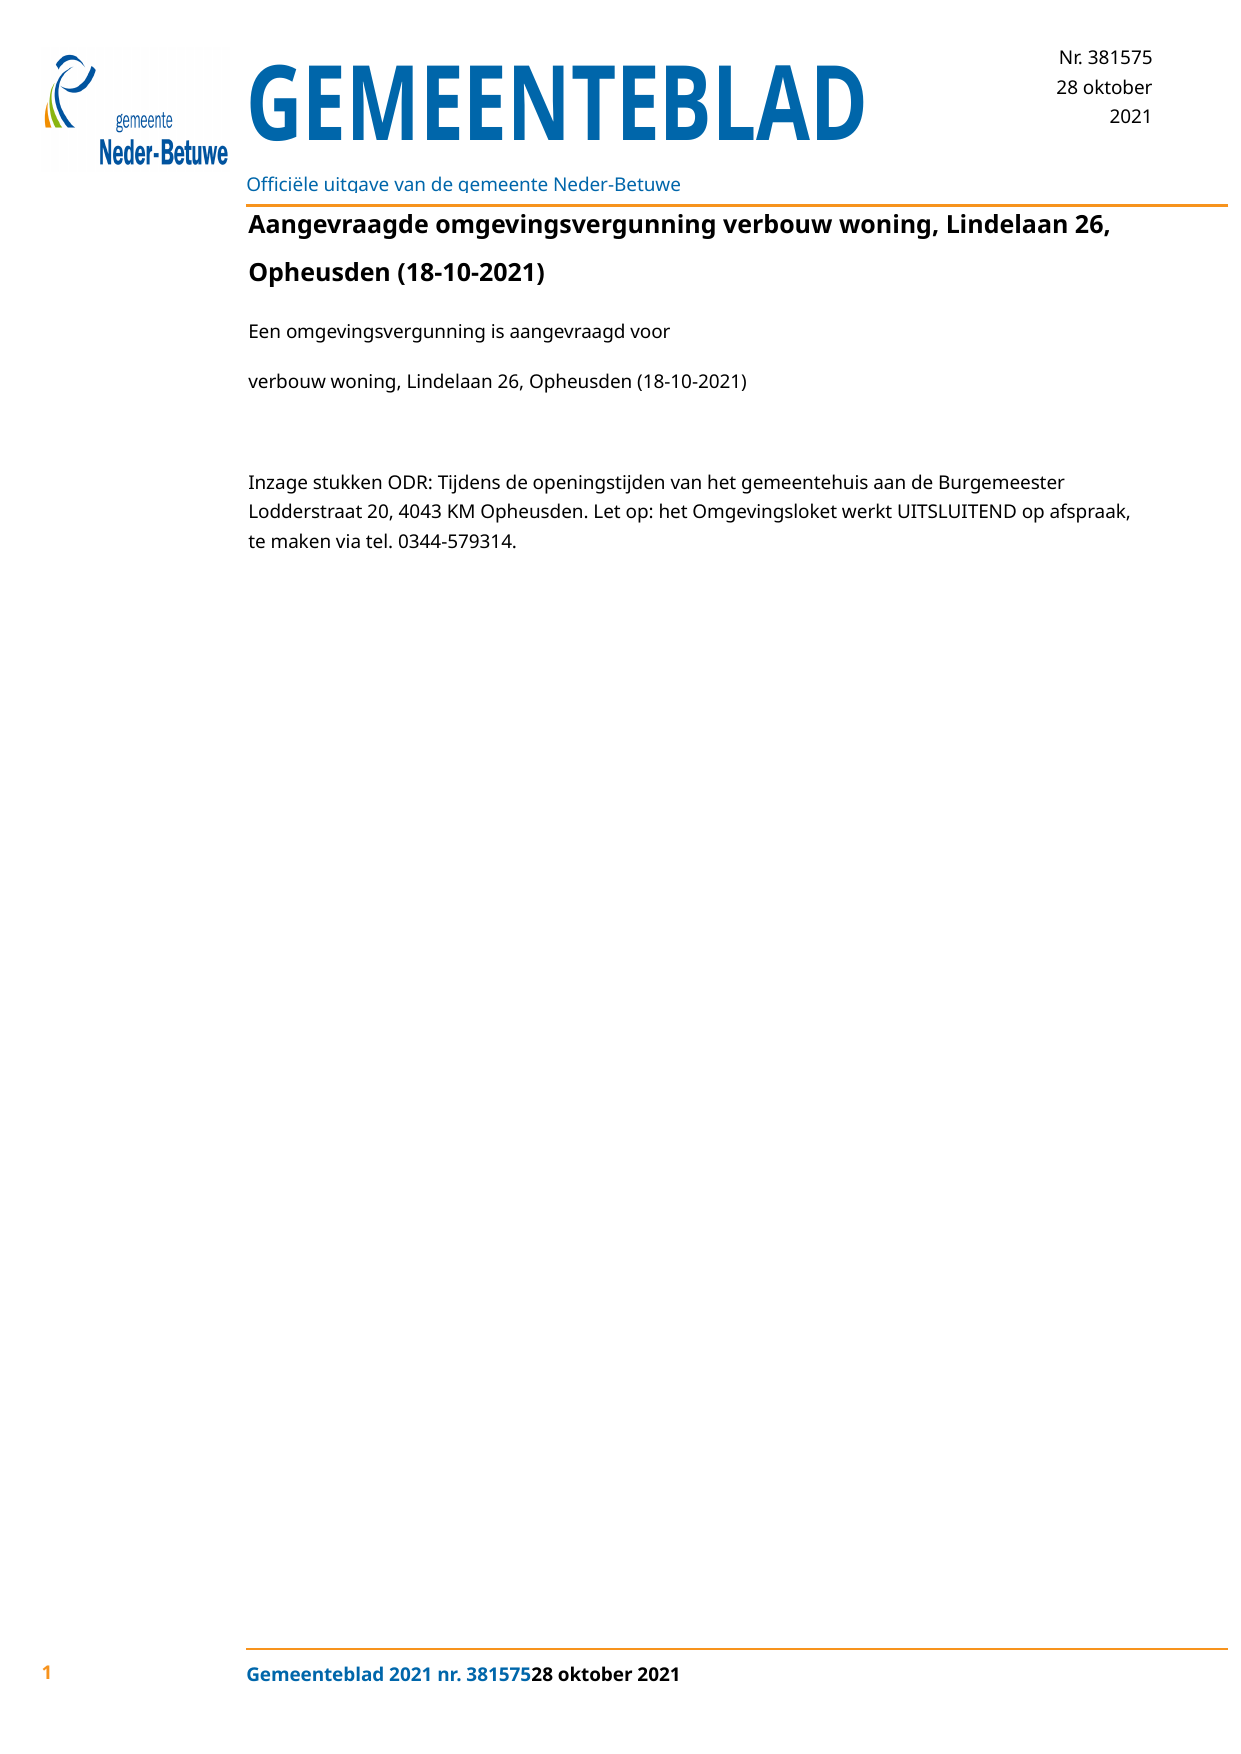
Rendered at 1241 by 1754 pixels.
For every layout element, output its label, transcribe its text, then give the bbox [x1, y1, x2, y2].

text verbouw woning, Lindelaan 26, Opheusden (18-10-2021) [248, 368, 1152, 394]
text Aangevraagde omgevingsvergunning verbouw woning, Lindelaan 26, Opheusden (18-10-2021) [248, 207, 1152, 288]
picture [41, 47, 231, 172]
text Inzage stukken ODR: Tijdens de openingstijden van het gemeentehuis aan de Burgemeester Lodderstraat 20, 4043 KM Opheusden. Let op: het Omgevingsloket werkt UITSLUITEND op afspraak, te maken via tel. 0344-579314. [248, 469, 1152, 554]
text Een omgevingsvergunning is aangevraagd voor [248, 318, 1152, 344]
